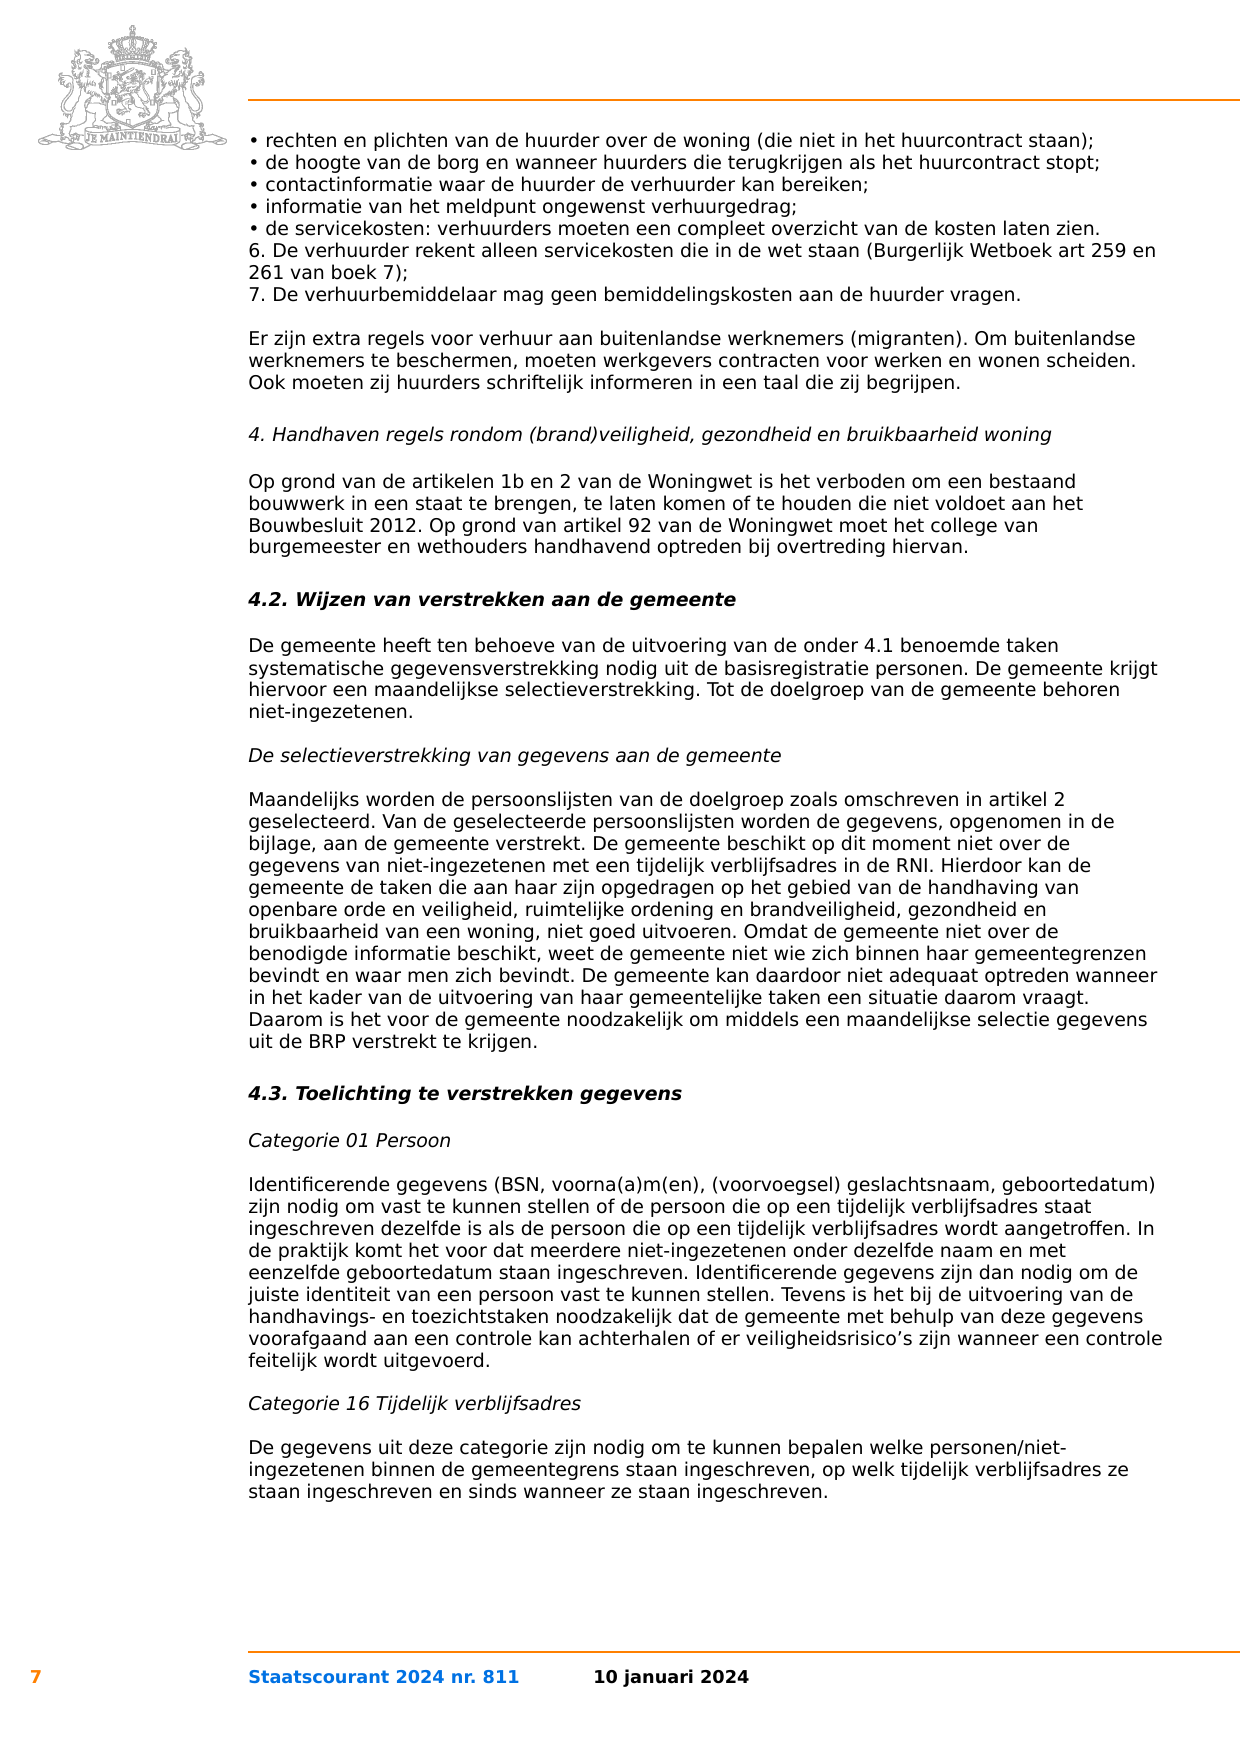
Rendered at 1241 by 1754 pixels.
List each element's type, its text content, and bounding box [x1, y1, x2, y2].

text • de servicekosten: verhuurders moeten een compleet overzicht van de kosten laten zien. [248, 218, 1163, 240]
text Identificerende gegevens (BSN, voorna(a)m(en), (voorvoegsel) geslachtsnaam, geboortedatum) zijn nodig om vast te kunnen stellen of de persoon die op een tijdelijk verblijfsadres staat ingeschreven dezelfde is als de persoon die op een tijdelijk verblijfsadres wordt aangetroffen. In de praktijk komt het voor dat meerdere niet-ingezetenen onder dezelfde naam en met eenzelfde geboortedatum staan ingeschreven. Identificerende gegevens zijn dan nodig om de juiste identiteit van een persoon vast te kunnen stellen. Tevens is het bij de uitvoering van de handhavings- en toezichtstaken noodzakelijk dat de gemeente met behulp van deze gegevens voorafgaand aan een controle kan achterhalen of er veiligheidsrisico’s zijn wanneer een controle feitelijk wordt uitgevoerd. [248, 1174, 1163, 1371]
text Op grond van de artikelen 1b en 2 van de Woningwet is het verboden om een bestaand bouwwerk in een staat te brengen, te laten komen of te houden die niet voldoet aan het Bouwbesluit 2012. Op grond van artikel 92 van de Woningwet moet het college van burgemeester en wethouders handhavend optreden bij overtreding hiervan. [248, 471, 1163, 558]
subtitle Categorie 01 Persoon [248, 1130, 1163, 1152]
subtitle 4.3. Toelichting te verstrekken gegevens [248, 1083, 1163, 1105]
subtitle Categorie 16 Tijdelijk verblijfsadres [248, 1393, 1163, 1415]
text • contactinformatie waar de huurder de verhuurder kan bereiken; [248, 174, 1163, 196]
text De gegevens uit deze categorie zijn nodig om te kunnen bepalen welke personen/niet-ingezetenen binnen de gemeentegrens staan ingeschreven, op welk tijdelijk verblijfsadres ze staan ingeschreven en sinds wanneer ze staan ingeschreven. [248, 1437, 1163, 1503]
text • informatie van het meldpunt ongewenst verhuurgedrag; [248, 196, 1163, 218]
text • rechten en plichten van de huurder over de woning (die niet in het huurcontract staan); [248, 130, 1163, 152]
text De gemeente heeft ten behoeve van de uitvoering van de onder 4.1 benoemde taken systematische gegevensverstrekking nodig uit de basisregistratie personen. De gemeente krijgt hiervoor een maandelijkse selectieverstrekking. Tot de doelgroep van de gemeente behoren niet-ingezetenen. [248, 635, 1163, 723]
text • de hoogte van de borg en wanneer huurders die terugkrijgen als het huurcontract stopt; [248, 152, 1163, 174]
text Maandelijks worden de persoonslijsten van de doelgroep zoals omschreven in artikel 2 geselecteerd. Van de geselecteerde persoonslijsten worden de gegevens, opgenomen in de bijlage, aan de gemeente verstrekt. De gemeente beschikt op dit moment niet over de gegevens van niet-ingezetenen met een tijdelijk verblijfsadres in de RNI. Hierdoor kan de gemeente de taken die aan haar zijn opgedragen op het gebied van de handhaving van openbare orde en veiligheid, ruimtelijke ordening en brandveiligheid, gezondheid en bruikbaarheid van een woning, niet goed uitvoeren. Omdat de gemeente niet over de benodigde informatie beschikt, weet de gemeente niet wie zich binnen haar gemeentegrenzen bevindt en waar men zich bevindt. De gemeente kan daardoor niet adequaat optreden wanneer in het kader van de uitvoering van haar gemeentelijke taken een situatie daarom vraagt. Daarom is het voor de gemeente noodzakelijk om middels een maandelijkse selectie gegevens uit de BRP verstrekt te krijgen. [248, 789, 1163, 1053]
subtitle 4.2. Wijzen van verstrekken aan de gemeente [248, 588, 1163, 610]
subtitle De selectieverstrekking van gegevens aan de gemeente [248, 745, 1163, 767]
text 6. De verhuurder rekent alleen servicekosten die in de wet staan (Burgerlijk Wetboek art 259 en 261 van boek 7); [248, 240, 1163, 284]
subtitle 4. Handhaven regels rondom (brand)veiligheid, gezondheid en bruikbaarheid woning [248, 423, 1163, 446]
picture [38, 25, 227, 150]
text 7. De verhuurbemiddelaar mag geen bemiddelingskosten aan de huurder vragen. [248, 284, 1163, 306]
text Er zijn extra regels voor verhuur aan buitenlandse werknemers (migranten). Om buitenlandse werknemers te beschermen, moeten werkgevers contracten voor werken en wonen scheiden. Ook moeten zij huurders schriftelijk informeren in een taal die zij begrijpen. [248, 328, 1163, 393]
